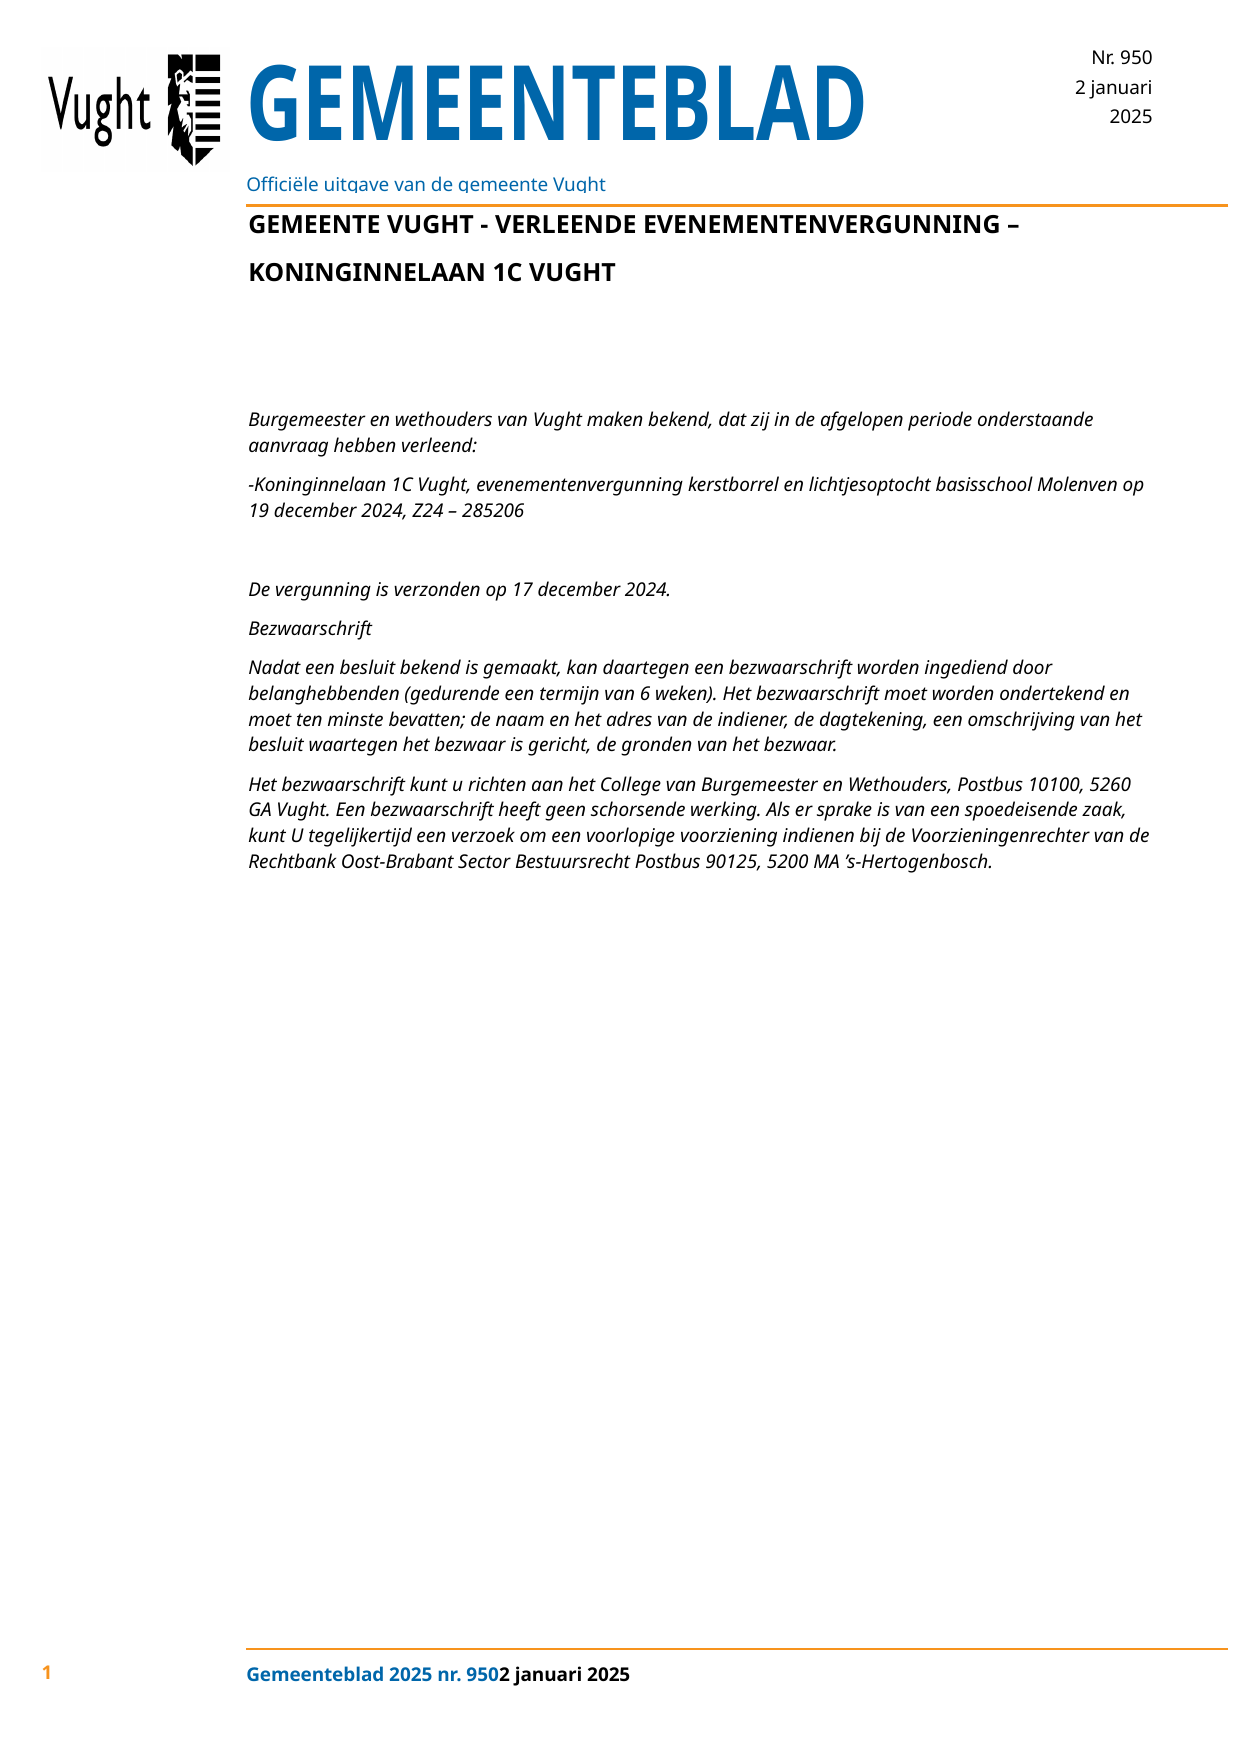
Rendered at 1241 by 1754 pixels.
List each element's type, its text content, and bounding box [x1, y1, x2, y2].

text Het bezwaarschrift kunt u richten aan het College van Burgemeester en Wethouders, Postbus 10100, 5260 GA Vught. Een bezwaarschrift heeft geen schorsende werking. Als er sprake is van een spoedeisende zaak, kunt U tegelijkertijd een verzoek om een voorlopige voorziening indienen bij de Voorzieningenrechter van de Rechtbank Oost-Brabant Sector Bestuursrecht Postbus 90125, 5200 MA ’s-Hertogenbosch. [248, 771, 1152, 874]
picture [41, 47, 231, 172]
text De vergunning is verzonden op 17 december 2024. [248, 576, 1152, 601]
text GEMEENTE VUGHT - VERLEENDE EVENEMENTENVERGUNNING – KONINGINNELAAN 1C VUGHT [248, 207, 1152, 288]
text Burgemeester en wethouders van Vught maken bekend, dat zij in de afgelopen periode onderstaande aanvraag hebben verleend: [248, 406, 1152, 458]
text Nadat een besluit bekend is gemaakt, kan daartegen een bezwaarschrift worden ingediend door belanghebbenden (gedurende een termijn van 6 weken). Het bezwaarschrift moet worden ondertekend en moet ten minste bevatten; de naam en het adres van de indiener, de dagtekening, een omschrijving van het besluit waartegen het bezwaar is gericht, de gronden van het bezwaar. [248, 654, 1152, 757]
text Bezwaarschrift [248, 615, 1152, 641]
text -Koninginnelaan 1C Vught, evenementenvergunning kerstborrel en lichtjesoptocht basisschool Molenven op 19 december 2024, Z24 – 285206 [248, 471, 1152, 523]
